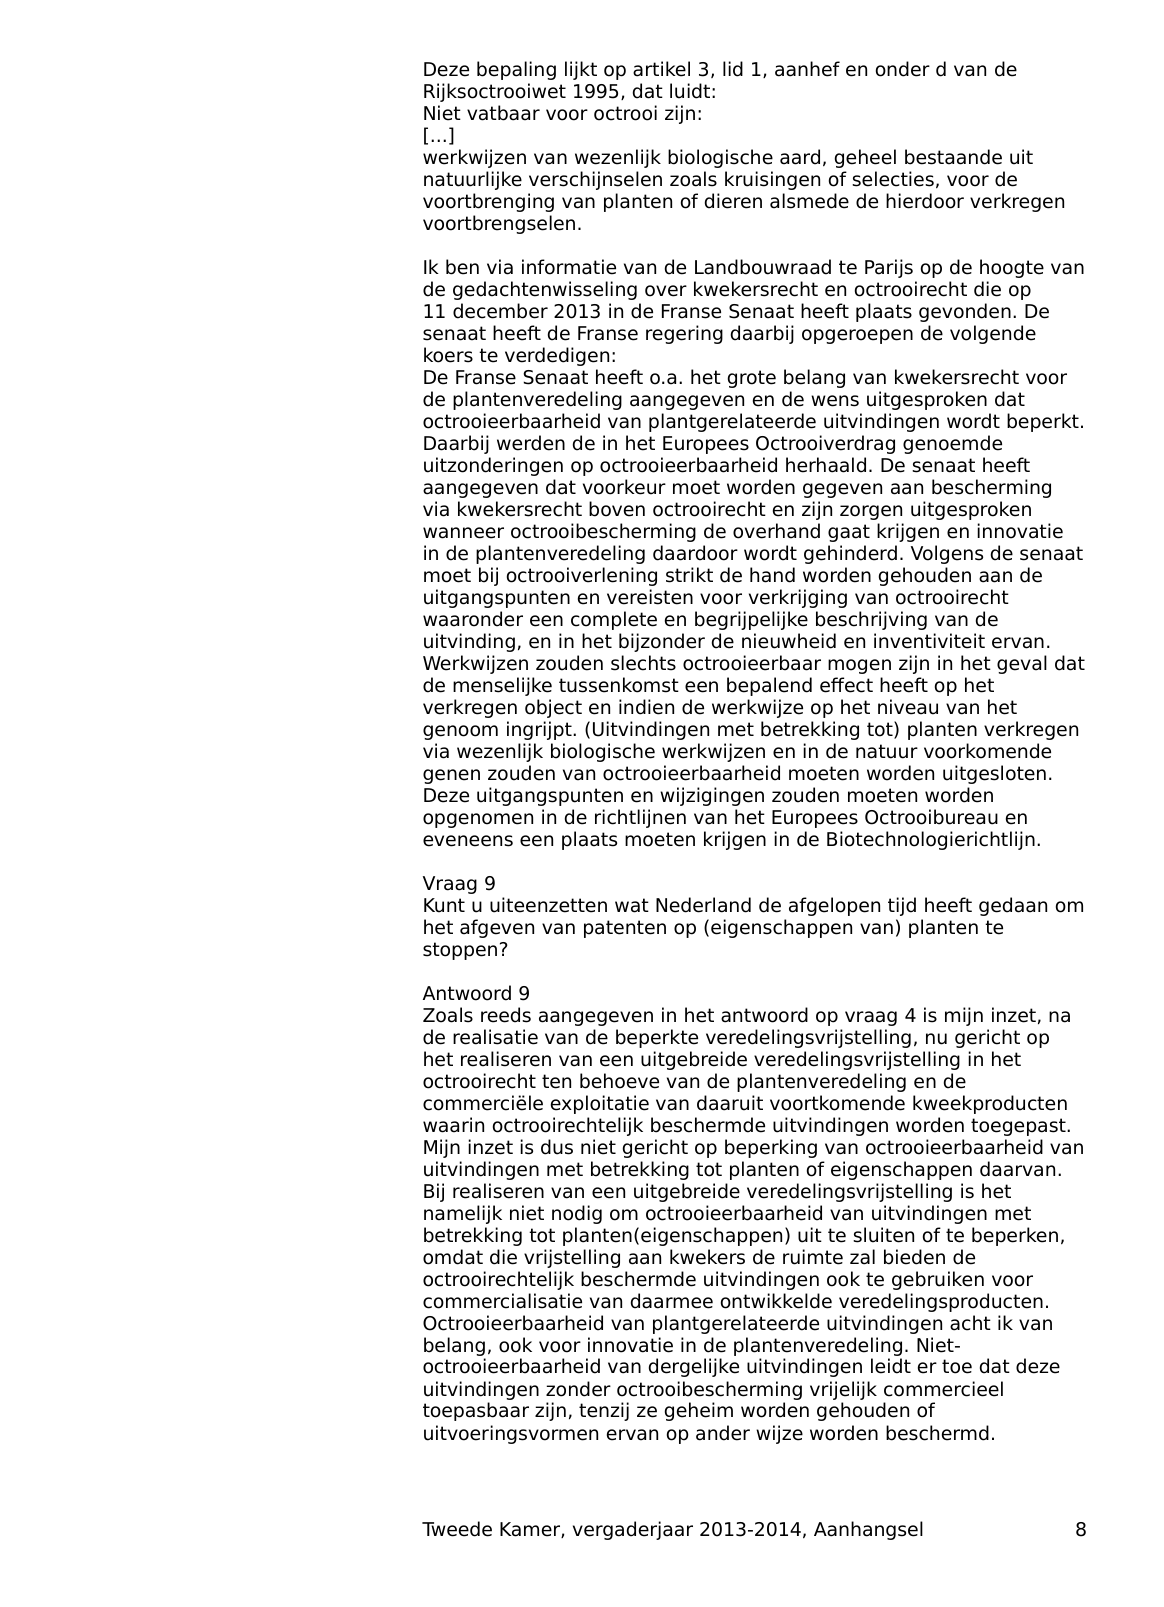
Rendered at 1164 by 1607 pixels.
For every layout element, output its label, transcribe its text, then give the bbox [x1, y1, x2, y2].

text Niet vatbaar voor octrooi zijn: [422, 103, 1087, 125]
text werkwijzen van wezenlijk biologische aard, geheel bestaande uit natuurlijke verschijnselen zoals kruisingen of selecties, voor de voortbrenging van planten of dieren alsmede de hierdoor verkregen voortbrengselen. [422, 147, 1087, 235]
text Mijn inzet is dus niet gericht op beperking van octrooieerbaarheid van uitvindingen met betrekking tot planten of eigenschappen daarvan. [422, 1137, 1087, 1181]
text Kunt u uiteenzetten wat Nederland de afgelopen tijd heeft gedaan om het afgeven van patenten op (eigenschappen van) planten te stoppen? [422, 895, 1087, 961]
text Antwoord 9 [422, 983, 1087, 1005]
text Deze bepaling lijkt op artikel 3, lid 1, aanhef en onder d van de Rijksoctrooiwet 1995, dat luidt: [422, 59, 1087, 103]
text Vraag 9 [422, 873, 1087, 895]
text Bij realiseren van een uitgebreide veredelingsvrijstelling is het namelijk niet nodig om octrooieerbaarheid van uitvindingen met betrekking tot planten(eigenschappen) uit te sluiten of te beperken, omdat die vrijstelling aan kwekers de ruimte zal bieden de octrooirechtelijk beschermde uitvindingen ook te gebruiken voor commercialisatie van daarmee ontwikkelde veredelingsproducten. Octrooieerbaarheid van plantgerelateerde uitvindingen acht ik van belang, ook voor innovatie in de plantenveredeling. Niet-octrooieerbaarheid van dergelijke uitvindingen leidt er toe dat deze uitvindingen zonder octrooibescherming vrijelijk commercieel toepasbaar zijn, tenzij ze geheim worden gehouden of uitvoeringsvormen ervan op ander wijze worden beschermd. [422, 1181, 1087, 1444]
text [...] [422, 125, 1087, 147]
text Ik ben via informatie van de Landbouwraad te Parijs op de hoogte van de gedachtenwisseling over kwekersrecht en octrooirecht die op 11 december 2013 in de Franse Senaat heeft plaats gevonden. De senaat heeft de Franse regering daarbij opgeroepen de volgende koers te verdedigen: [422, 257, 1087, 367]
text Zoals reeds aangegeven in het antwoord op vraag 4 is mijn inzet, na de realisatie van de beperkte veredelingsvrijstelling, nu gericht op het realiseren van een uitgebreide veredelingsvrijstelling in het octrooirecht ten behoeve van de plantenveredeling en de commerciële exploitatie van daaruit voortkomende kweekproducten waarin octrooirechtelijk beschermde uitvindingen worden toegepast. [422, 1005, 1087, 1137]
text De Franse Senaat heeft o.a. het grote belang van kwekersrecht voor de plantenveredeling aangegeven en de wens uitgesproken dat octrooieerbaarheid van plantgerelateerde uitvindingen wordt beperkt. Daarbij werden de in het Europees Octrooiverdrag genoemde uitzonderingen op octrooieerbaarheid herhaald. De senaat heeft aangegeven dat voorkeur moet worden gegeven aan bescherming via kwekersrecht boven octrooirecht en zijn zorgen uitgesproken wanneer octrooibescherming de overhand gaat krijgen en innovatie in de plantenveredeling daardoor wordt gehinderd. Volgens de senaat moet bij octrooiverlening strikt de hand worden gehouden aan de uitgangspunten en vereisten voor verkrijging van octrooirecht waaronder een complete en begrijpelijke beschrijving van de uitvinding, en in het bijzonder de nieuwheid en inventiviteit ervan. Werkwijzen zouden slechts octrooieerbaar mogen zijn in het geval dat de menselijke tussenkomst een bepalend effect heeft op het verkregen object en indien de werkwijze op het niveau van het genoom ingrijpt. (Uitvindingen met betrekking tot) planten verkregen via wezenlijk biologische werkwijzen en in de natuur voorkomende genen zouden van octrooieerbaarheid moeten worden uitgesloten. Deze uitgangspunten en wijzigingen zouden moeten worden opgenomen in de richtlijnen van het Europees Octrooibureau en eveneens een plaats moeten krijgen in de Biotechnologierichtlijn. [422, 367, 1087, 851]
